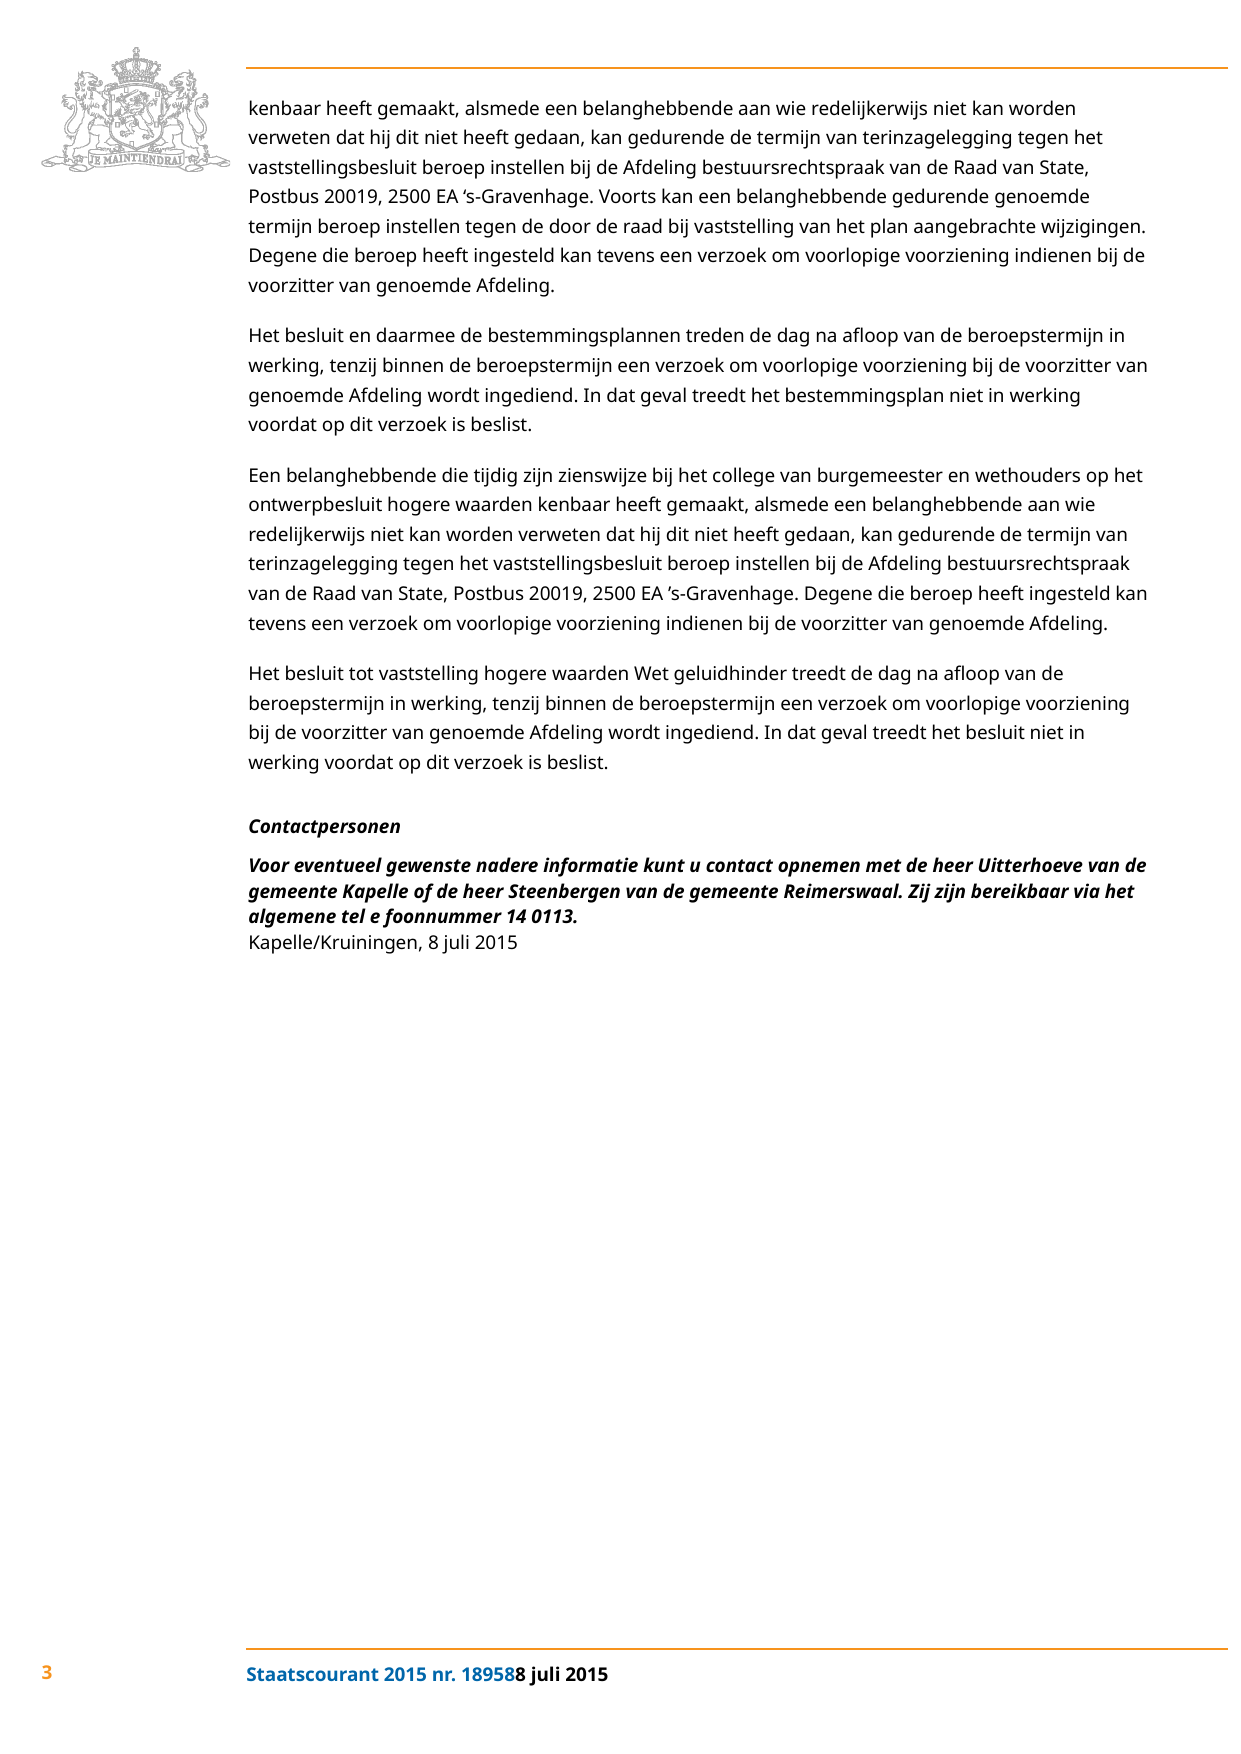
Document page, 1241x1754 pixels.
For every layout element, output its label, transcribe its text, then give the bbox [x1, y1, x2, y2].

picture [41, 47, 231, 172]
text Een belanghebbende die tijdig zijn zienswijze bij het college van burgemeester en wethouders op het ontwerpbesluit hogere waarden kenbaar heeft gemaakt, alsmede een belanghebbende aan wie redelijkerwijs niet kan worden verweten dat hij dit niet heeft gedaan, kan gedurende de termijn van terinzagelegging tegen het vaststellingsbesluit beroep instellen bij de Afdeling bestuursrechtspraak van de Raad van State, Postbus 20019, 2500 EA ’s-Gravenhage. Degene die beroep heeft ingesteld kan tevens een verzoek om voorlopige voorziening indienen bij de voorzitter van genoemde Afdeling. [248, 462, 1152, 636]
text Contactpersonen [248, 813, 1152, 839]
text Het besluit en daarmee de bestemmingsplannen treden de dag na afloop van de beroepstermijn in werking, tenzij binnen de beroepstermijn een verzoek om voorlopige voorziening bij de voorzitter van genoemde Afdeling wordt ingediend. In dat geval treedt het bestemmingsplan niet in werking voordat op dit verzoek is beslist. [248, 323, 1152, 437]
text Kapelle/Kruiningen, 8 juli 2015 [248, 929, 1152, 955]
text kenbaar heeft gemaakt, alsmede een belanghebbende aan wie redelijkerwijs niet kan worden verweten dat hij dit niet heeft gedaan, kan gedurende de termijn van terinzagelegging tegen het vaststellingsbesluit beroep instellen bij de Afdeling bestuursrechtspraak van de Raad van State, Postbus 20019, 2500 EA ‘s-Gravenhage. Voorts kan een belanghebbende gedurende genoemde termijn beroep instellen tegen de door de raad bij vaststelling van het plan aangebrachte wijzigingen. Degene die beroep heeft ingesteld kan tevens een verzoek om voorlopige voorziening indienen bij de voorzitter van genoemde Afdeling. [248, 95, 1152, 298]
text Het besluit tot vaststelling hogere waarden Wet geluidhinder treedt de dag na afloop van de beroepstermijn in werking, tenzij binnen de beroepstermijn een verzoek om voorlopige voorziening bij de voorzitter van genoemde Afdeling wordt ingediend. In dat geval treedt het besluit niet in werking voordat op dit verzoek is beslist. [248, 660, 1152, 775]
text Voor eventueel gewenste nadere informatie kunt u contact opnemen met de heer Uitterhoeve van de gemeente Kapelle of de heer Steenbergen van de gemeente Reimerswaal. Zij zijn bereikbaar via het algemene tel e foonnummer 14 0113. [248, 852, 1152, 929]
